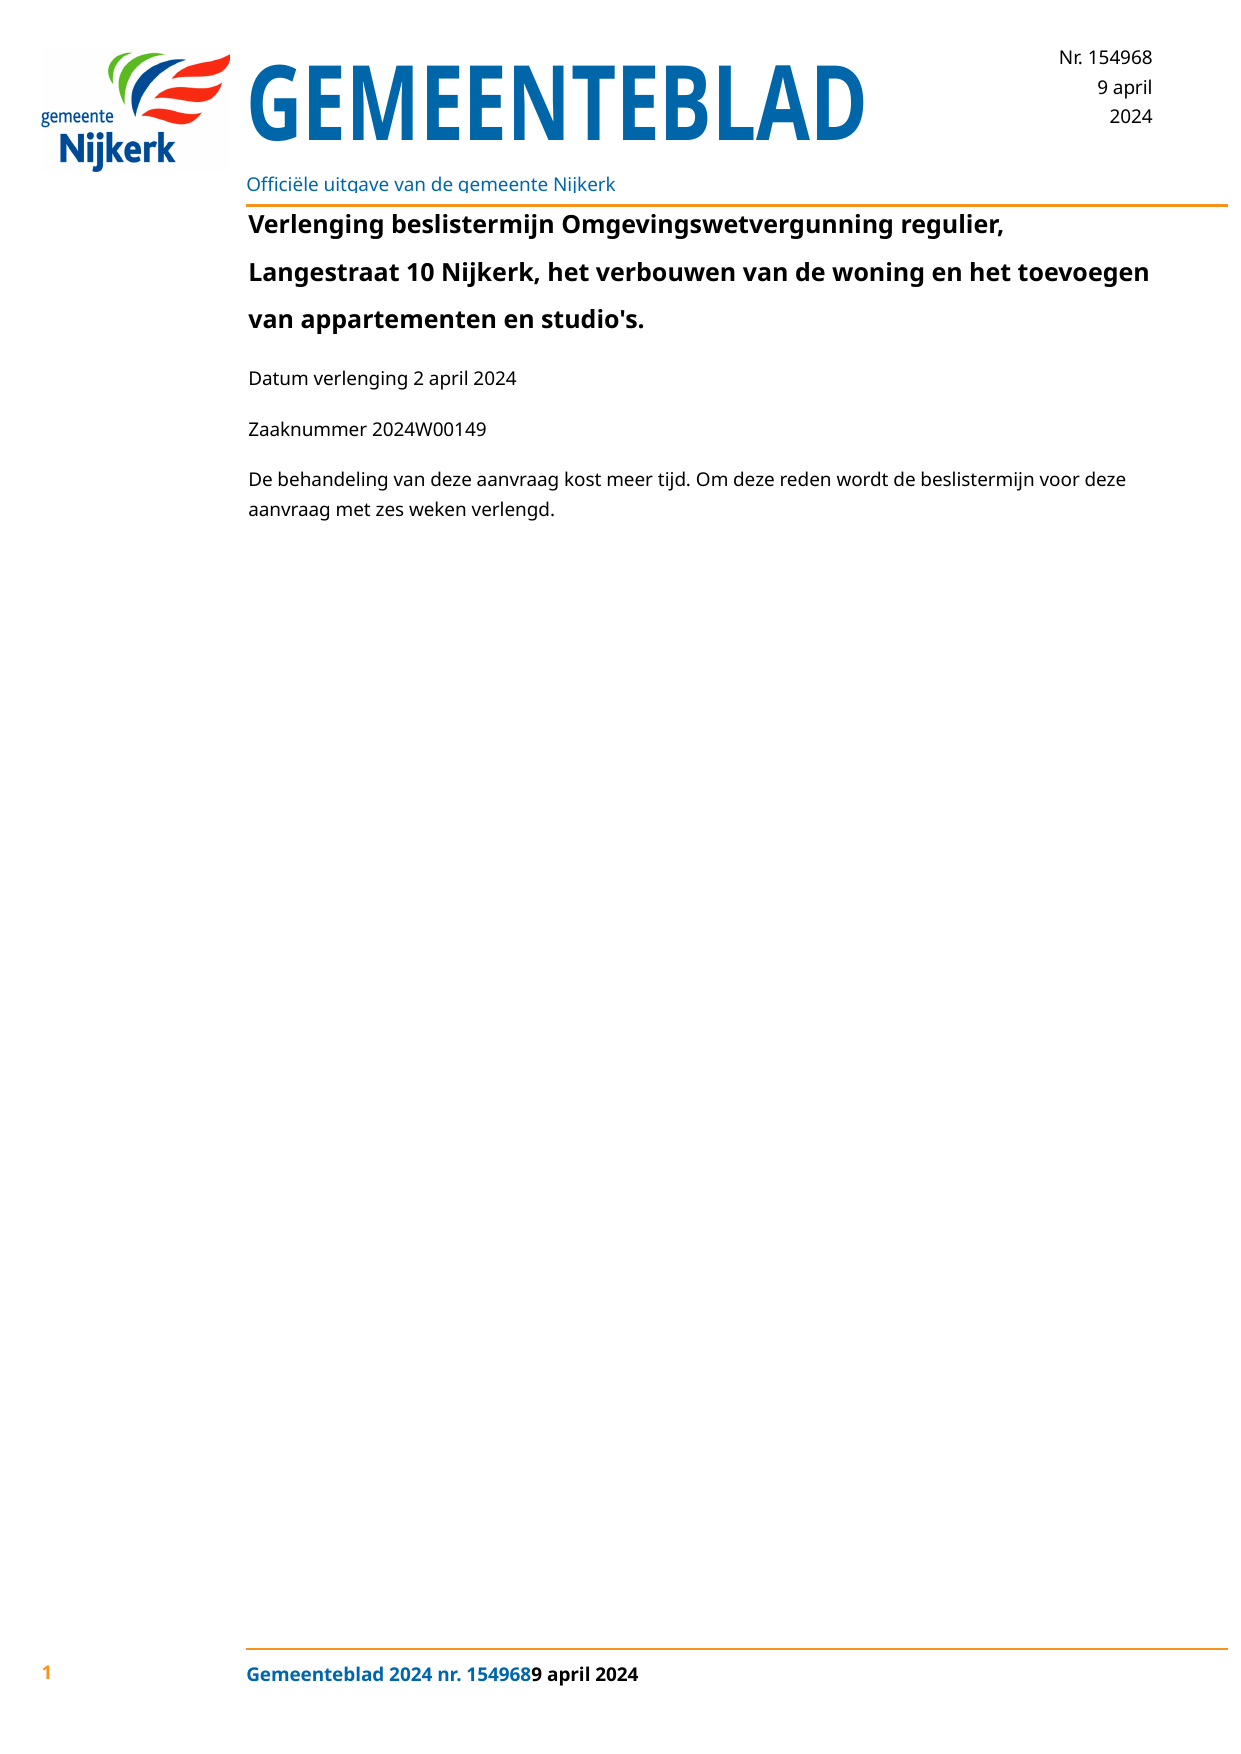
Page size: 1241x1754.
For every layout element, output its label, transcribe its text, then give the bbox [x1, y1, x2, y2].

text Datum verlenging 2 april 2024 [248, 366, 1152, 391]
text De behandeling van deze aanvraag kost meer tijd. Om deze reden wordt de beslistermijn voor deze aanvraag met zes weken verlengd. [248, 466, 1152, 522]
text Zaaknummer 2024W00149 [248, 416, 1152, 442]
text Verlenging beslistermijn Omgevingswetvergunning regulier, Langestraat 10 Nijkerk, het verbouwen van de woning en het toevoegen van appartementen en studio's. [248, 207, 1152, 336]
picture [41, 47, 231, 172]
